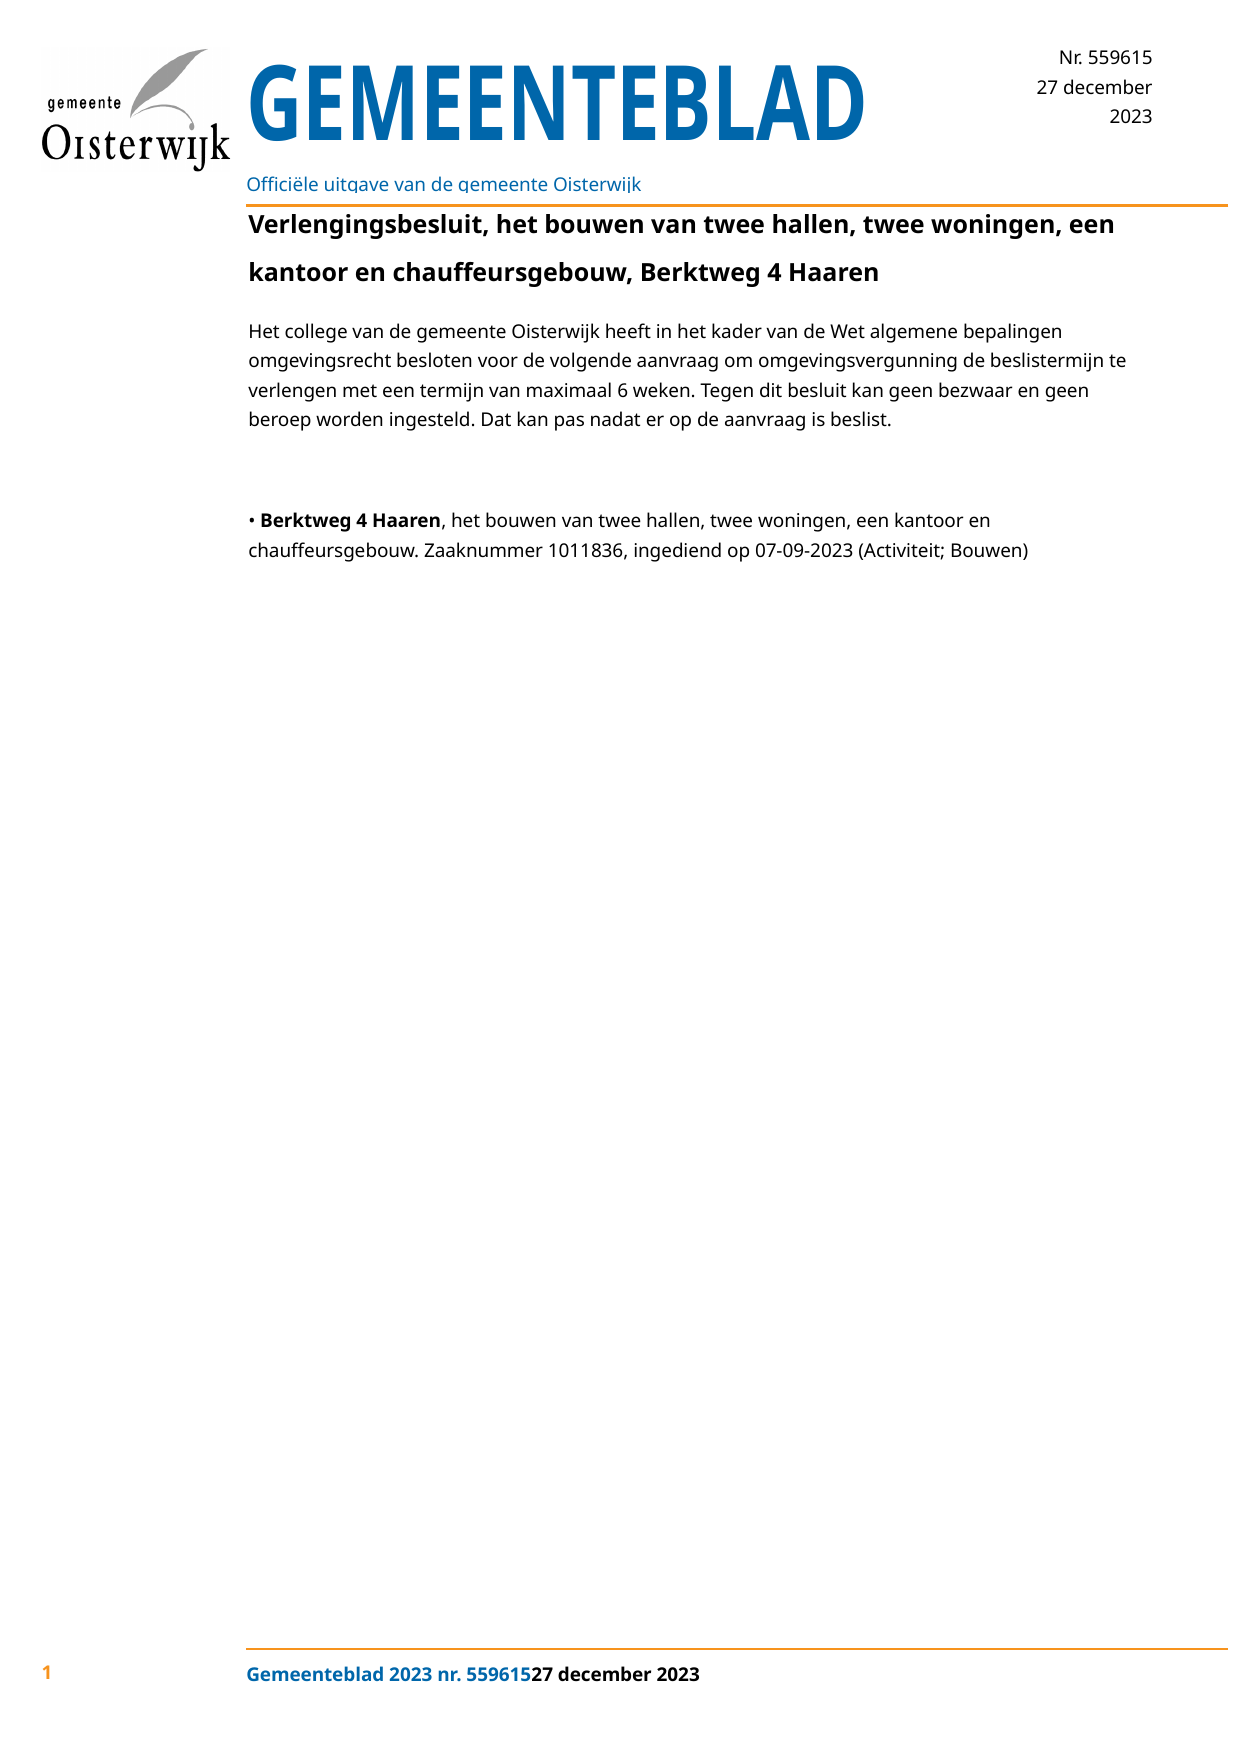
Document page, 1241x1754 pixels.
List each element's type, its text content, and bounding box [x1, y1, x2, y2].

text • Berktweg 4 Haaren, het bouwen van twee hallen, twee woningen, een kantoor en chauffeursgebouw. Zaaknummer 1011836, ingediend op 07-09-2023 (Activiteit; Bouwen) [248, 507, 1152, 563]
picture [41, 47, 231, 172]
text Verlengingsbesluit, het bouwen van twee hallen, twee woningen, een kantoor en chauffeursgebouw, Berktweg 4 Haaren [248, 207, 1152, 288]
text Het college van de gemeente Oisterwijk heeft in het kader van de Wet algemene bepalingen omgevingsrecht besloten voor de volgende aanvraag om omgevingsvergunning de beslistermijn te verlengen met een termijn van maximaal 6 weken. Tegen dit besluit kan geen bezwaar en geen beroep worden ingesteld. Dat kan pas nadat er op de aanvraag is beslist. [248, 318, 1152, 432]
